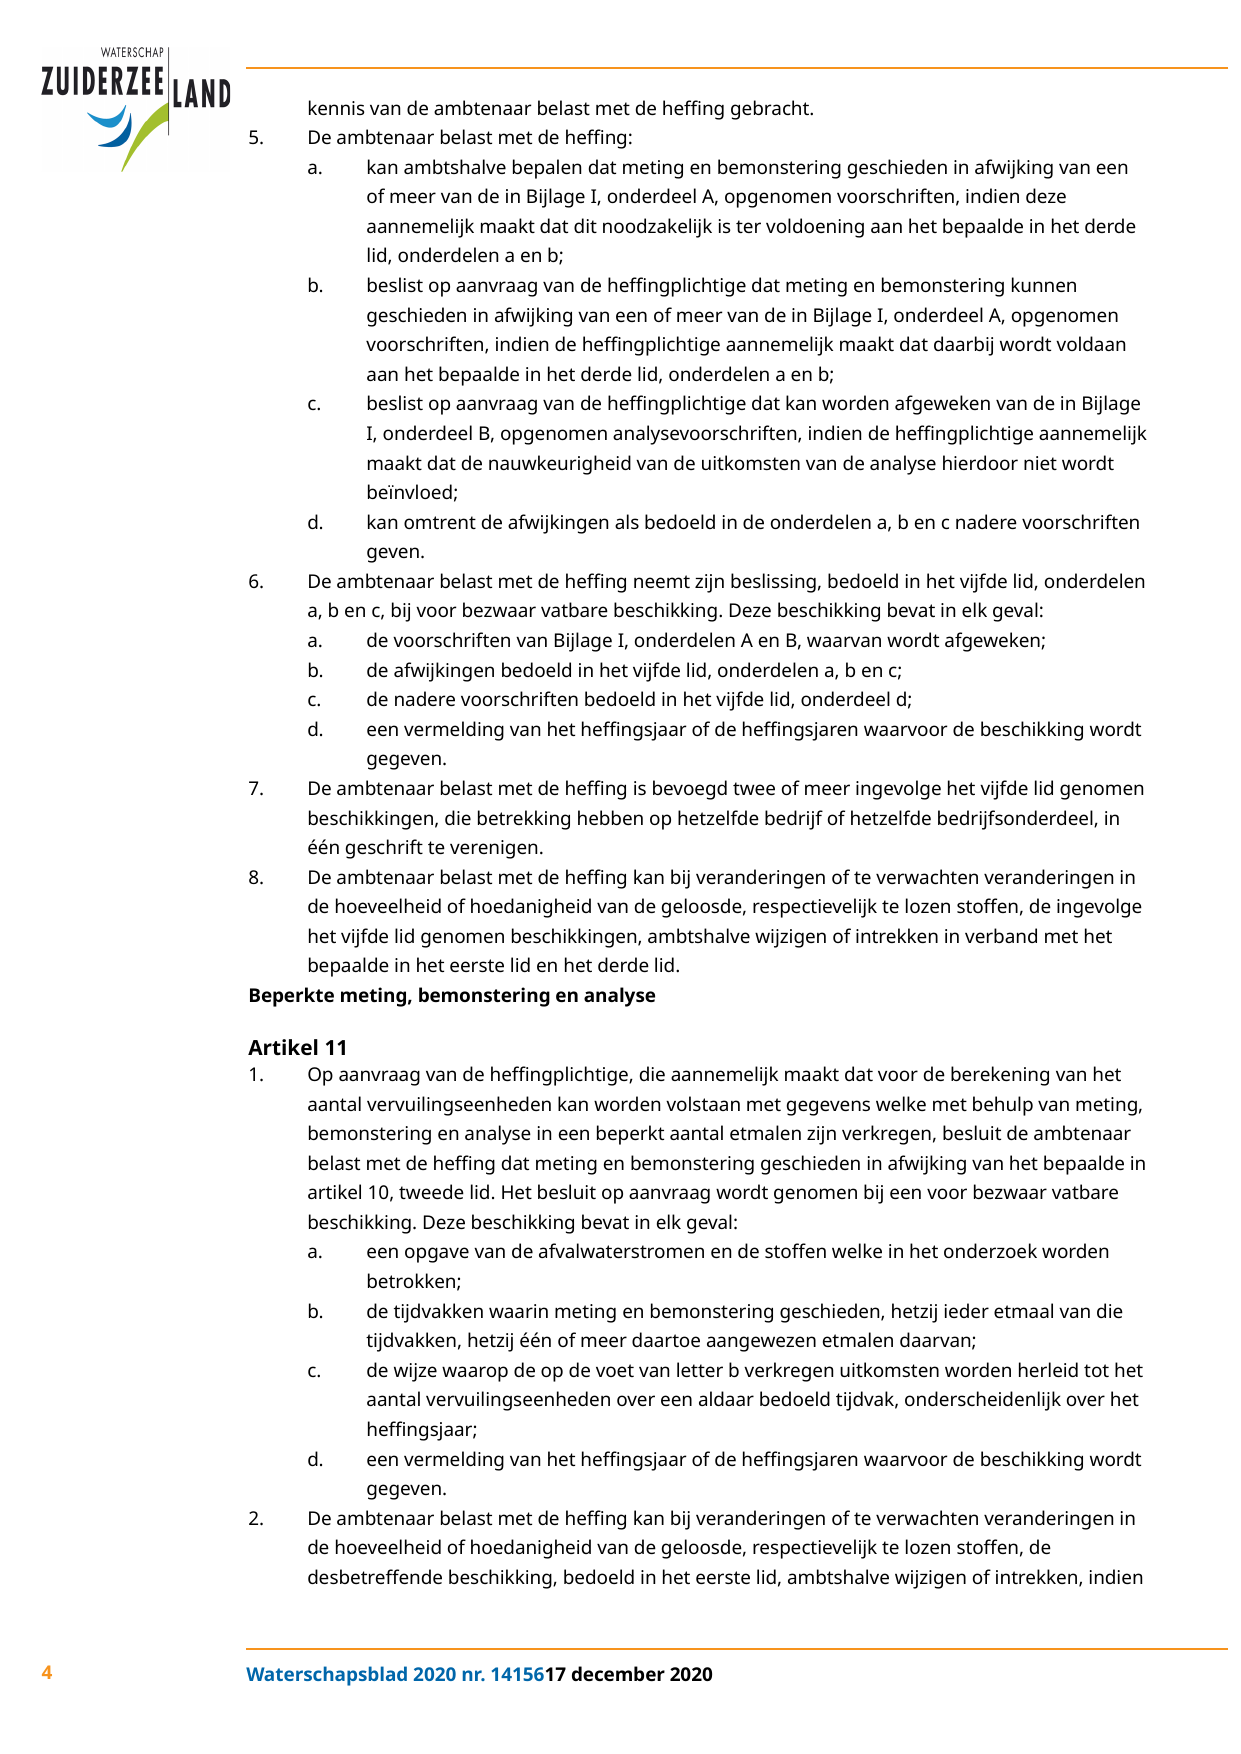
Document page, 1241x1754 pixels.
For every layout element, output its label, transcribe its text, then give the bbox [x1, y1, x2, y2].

list de tijdvakken waarin meting en bemonstering geschieden, hetzij ieder etmaal van die tijdvakken, hetzij één of meer daartoe aangewezen etmalen daarvan; [307, 1298, 1152, 1353]
list de nadere voorschriften bedoeld in het vijfde lid, onderdeel d; [307, 686, 1152, 712]
list de wijze waarop de op de voet van letter b verkregen uitkomsten worden herleid tot het aantal vervuilingseenheden over een aldaar bedoeld tijdvak, onderscheidenlijk over het heffingsjaar; [307, 1357, 1152, 1442]
list een opgave van de afvalwaterstromen en de stoffen welke in het onderzoek worden betrokken; [307, 1239, 1152, 1294]
list De ambtenaar belast met de heffing neemt zijn beslissing, bedoeld in het vijfde lid, onderdelen a, b en c, bij voor bezwaar vatbare beschikking. Deze beschikking bevat in elk geval: [248, 568, 1152, 623]
list kan omtrent de afwijkingen als bedoeld in de onderdelen a, b en c nadere voorschriften geven. [307, 509, 1152, 564]
text Beperkte meting, bemonstering en analyse [248, 982, 1152, 1008]
list De ambtenaar belast met de heffing: [248, 124, 1152, 150]
list beslist op aanvraag van de heffingplichtige dat meting en bemonstering kunnen geschieden in afwijking van een of meer van de in Bijlage I, onderdeel A, opgenomen voorschriften, indien de heffingplichtige aannemelijk maakt dat daarbij wordt voldaan aan het bepaalde in het derde lid, onderdelen a en b; [307, 272, 1152, 387]
list De ambtenaar belast met de heffing kan bij veranderingen of te verwachten veranderingen in de hoeveelheid of hoedanigheid van de geloosde, respectievelijk te lozen stoffen, de ingevolge het vijfde lid genomen beschikkingen, ambtshalve wijzigen of intrekken in verband met het bepaalde in het eerste lid en het derde lid. [248, 864, 1152, 978]
list de voorschriften van Bijlage I, onderdelen A en B, waarvan wordt afgeweken; [307, 627, 1152, 653]
list De ambtenaar belast met de heffing kan bij veranderingen of te verwachten veranderingen in de hoeveelheid of hoedanigheid van de geloosde, respectievelijk te lozen stoffen, de desbetreffende beschikking, bedoeld in het eerste lid, ambtshalve wijzigen of intrekken, indien [248, 1505, 1152, 1590]
picture [41, 47, 231, 172]
list De ambtenaar belast met de heffing is bevoegd twee of meer ingevolge het vijfde lid genomen beschikkingen, die betrekking hebben op hetzelfde bedrijf of hetzelfde bedrijfsonderdeel, in één geschrift te verenigen. [248, 775, 1152, 860]
list een vermelding van het heffingsjaar of de heffingsjaren waarvoor de beschikking wordt gegeven. [307, 716, 1152, 771]
text Artikel 11 [248, 1033, 1152, 1061]
list een vermelding van het heffingsjaar of de heffingsjaren waarvoor de beschikking wordt gegeven. [307, 1446, 1152, 1501]
list kan ambtshalve bepalen dat meting en bemonstering geschieden in afwijking van een of meer van de in Bijlage I, onderdeel A, opgenomen voorschriften, indien deze aannemelijk maakt dat dit noodzakelijk is ter voldoening aan het bepaalde in het derde lid, onderdelen a en b; [307, 154, 1152, 268]
list kennis van de ambtenaar belast met de heffing gebracht. [248, 95, 1152, 121]
list de afwijkingen bedoeld in het vijfde lid, onderdelen a, b en c; [307, 657, 1152, 683]
list beslist op aanvraag van de heffingplichtige dat kan worden afgeweken van de in Bijlage I, onderdeel B, opgenomen analysevoorschriften, indien de heffingplichtige aannemelijk maakt dat de nauwkeurigheid van de uitkomsten van de analyse hierdoor niet wordt beïnvloed; [307, 391, 1152, 505]
list Op aanvraag van de heffingplichtige, die aannemelijk maakt dat voor de berekening van het aantal vervuilingseenheden kan worden volstaan met gegevens welke met behulp van meting, bemonstering en analyse in een beperkt aantal etmalen zijn verkregen, besluit de ambtenaar belast met de heffing dat meting en bemonstering geschieden in afwijking van het bepaalde in artikel 10, tweede lid. Het besluit op aanvraag wordt genomen bij een voor bezwaar vatbare beschikking. Deze beschikking bevat in elk geval: [248, 1061, 1152, 1235]
